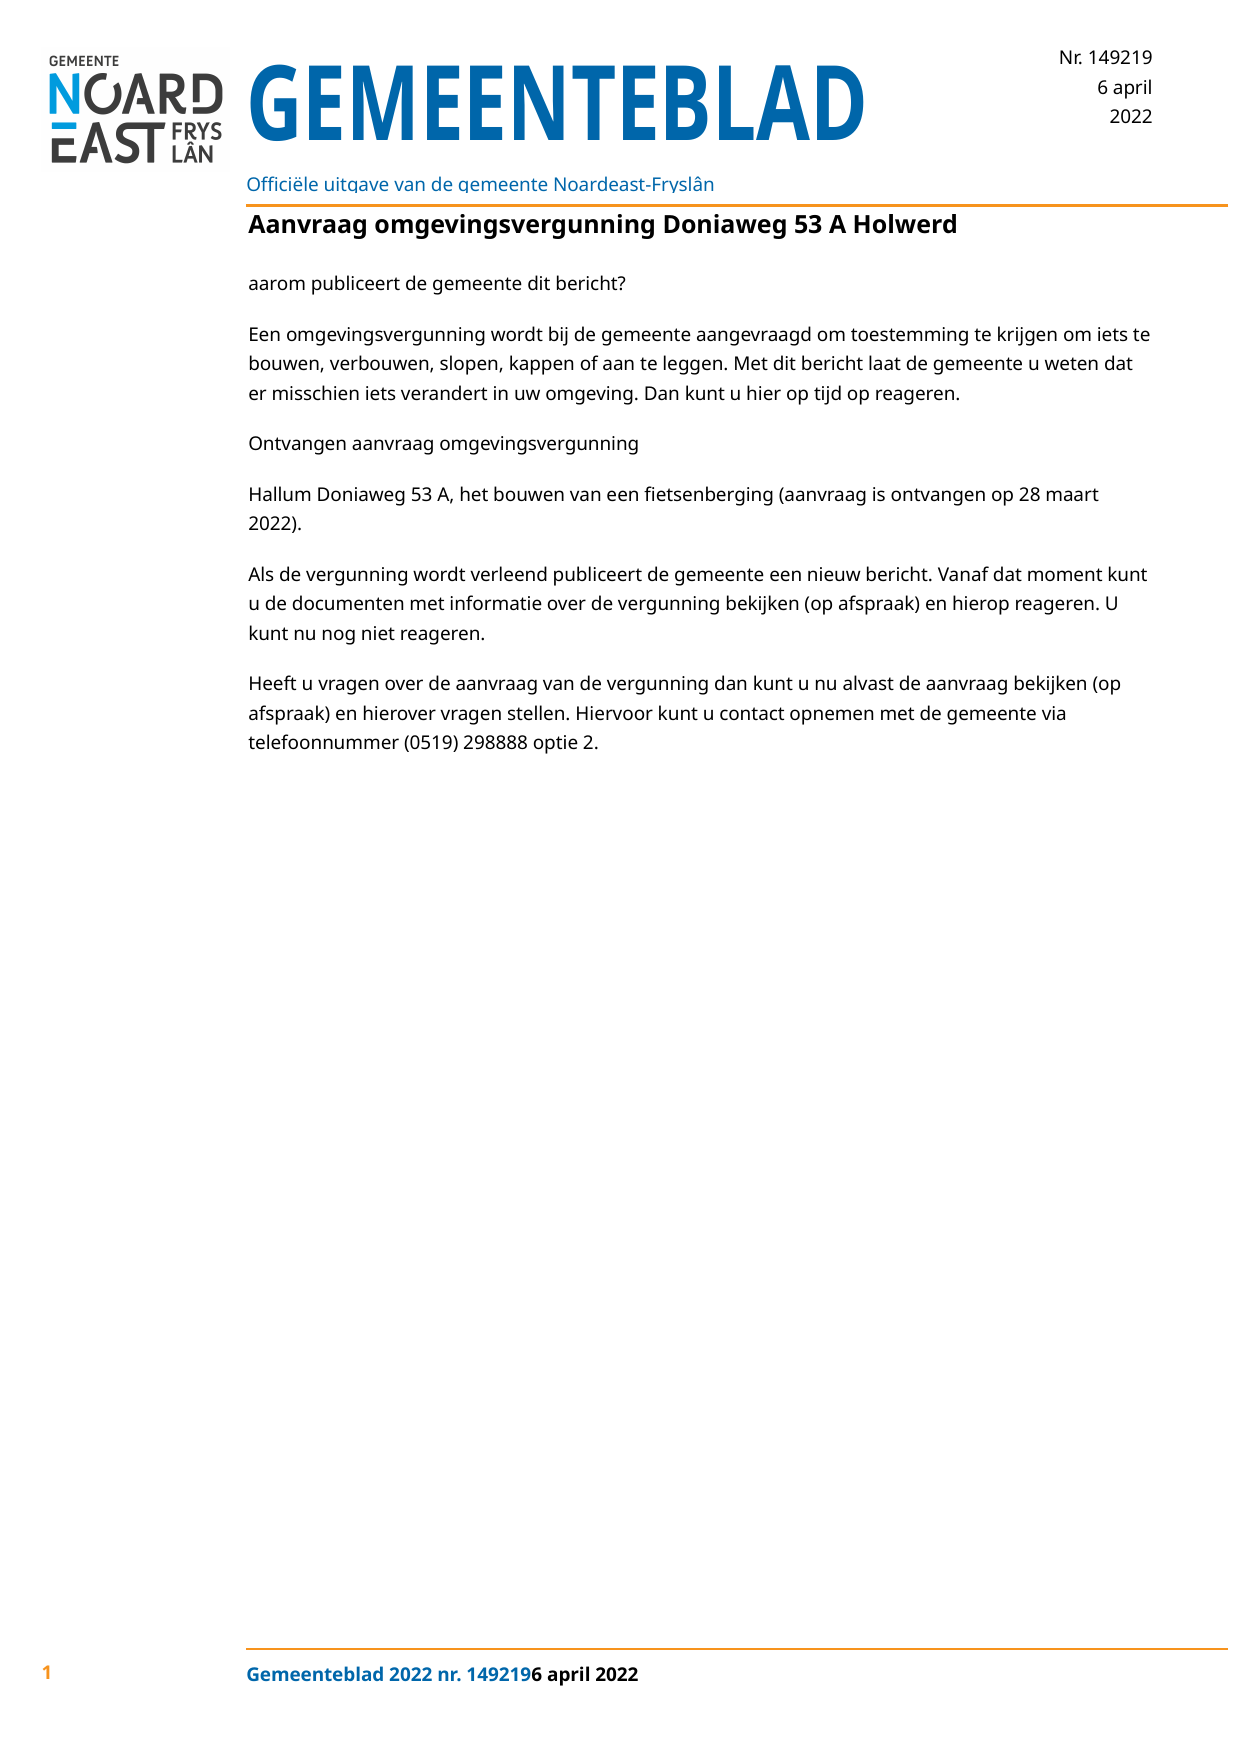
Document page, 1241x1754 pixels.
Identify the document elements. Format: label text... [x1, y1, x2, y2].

text Ontvangen aanvraag omgevingsvergunning [248, 430, 1152, 456]
text Hallum Doniaweg 53 A, het bouwen van een fietsenberging (aanvraag is ontvangen op 28 maart 2022). [248, 481, 1152, 536]
text Als de vergunning wordt verleend publiceert de gemeente een nieuw bericht. Vanaf dat moment kunt u de documenten met informatie over de vergunning bekijken (op afspraak) en hierop reageren. U kunt nu nog niet reageren. [248, 561, 1152, 646]
text Aanvraag omgevingsvergunning Doniaweg 53 A Holwerd [248, 207, 1152, 241]
text aarom publiceert de gemeente dit bericht? [248, 270, 1152, 296]
text Een omgevingsvergunning wordt bij de gemeente aangevraagd om toestemming te krijgen om iets te bouwen, verbouwen, slopen, kappen of aan te leggen. Met dit bericht laat de gemeente u weten dat er misschien iets verandert in uw omgeving. Dan kunt u hier op tijd op reageren. [248, 321, 1152, 406]
picture [41, 47, 231, 172]
text Heeft u vragen over de aanvraag van de vergunning dan kunt u nu alvast de aanvraag bekijken (op afspraak) en hierover vragen stellen. Hiervoor kunt u contact opnemen met de gemeente via telefoonnummer (0519) 298888 optie 2. [248, 670, 1152, 755]
